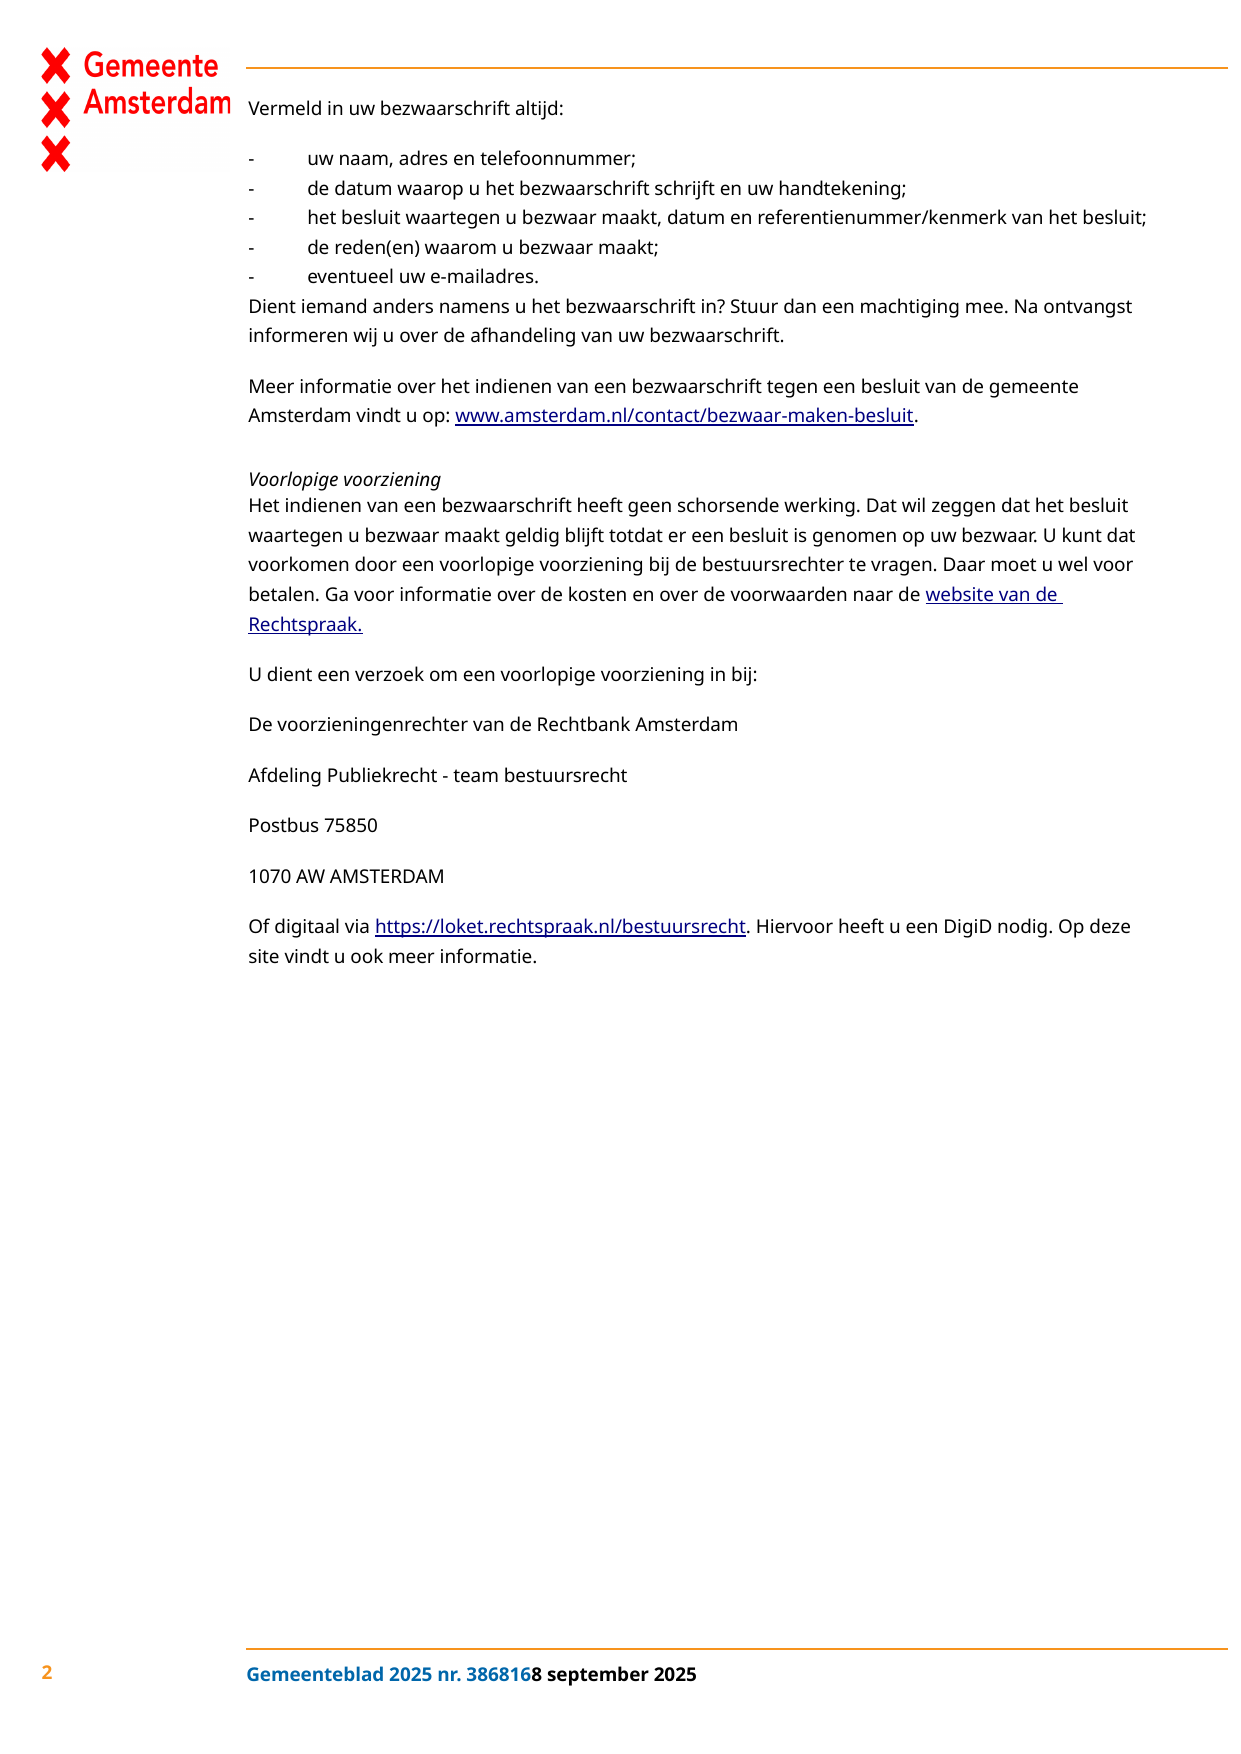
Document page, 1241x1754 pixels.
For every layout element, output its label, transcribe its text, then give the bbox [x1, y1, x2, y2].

text Of digitaal via https://loket.rechtspraak.nl/bestuursrecht. Hiervoor heeft u een DigiD nodig. Op deze site vindt u ook meer informatie. [248, 913, 1152, 968]
text Afdeling Publiekrecht - team bestuursrecht [248, 762, 1152, 788]
text Meer informatie over het indienen van een bezwaarschrift tegen een besluit van de gemeente Amsterdam vindt u op: www.amsterdam.nl/contact/bezwaar-maken-besluit. [248, 373, 1152, 428]
text Vermeld in uw bezwaarschrift altijd: [248, 95, 1152, 121]
list de reden(en) waarom u bezwaar maakt; [248, 234, 1152, 260]
text Voorlopige voorziening [248, 467, 1152, 492]
text Postbus 75850 [248, 812, 1152, 838]
list de datum waarop u het bezwaarschrift schrijft en uw handtekening; [248, 175, 1152, 201]
list uw naam, adres en telefoonnummer; [248, 145, 1152, 171]
picture [41, 47, 231, 172]
list het besluit waartegen u bezwaar maakt, datum en referentienummer/kenmerk van het besluit; [248, 204, 1152, 230]
text Het indienen van een bezwaarschrift heeft geen schorsende werking. Dat wil zeggen dat het besluit waartegen u bezwaar maakt geldig blijft totdat er een besluit is genomen op uw bezwaar. U kunt dat voorkomen door een voorlopige voorziening bij de bestuursrechter te vragen. Daar moet u wel voor betalen. Ga voor informatie over de kosten en over de voorwaarden naar de website van de Rechtspraak. [248, 492, 1152, 636]
text U dient een verzoek om een voorlopige voorziening in bij: [248, 661, 1152, 687]
text 1070 AW AMSTERDAM [248, 863, 1152, 888]
text De voorzieningenrechter van de Rechtbank Amsterdam [248, 712, 1152, 737]
list eventueel uw e-mailadres. [248, 263, 1152, 289]
text Dient iemand anders namens u het bezwaarschrift in? Stuur dan een machtiging mee. Na ontvangst informeren wij u over de afhandeling van uw bezwaarschrift. [248, 293, 1152, 348]
